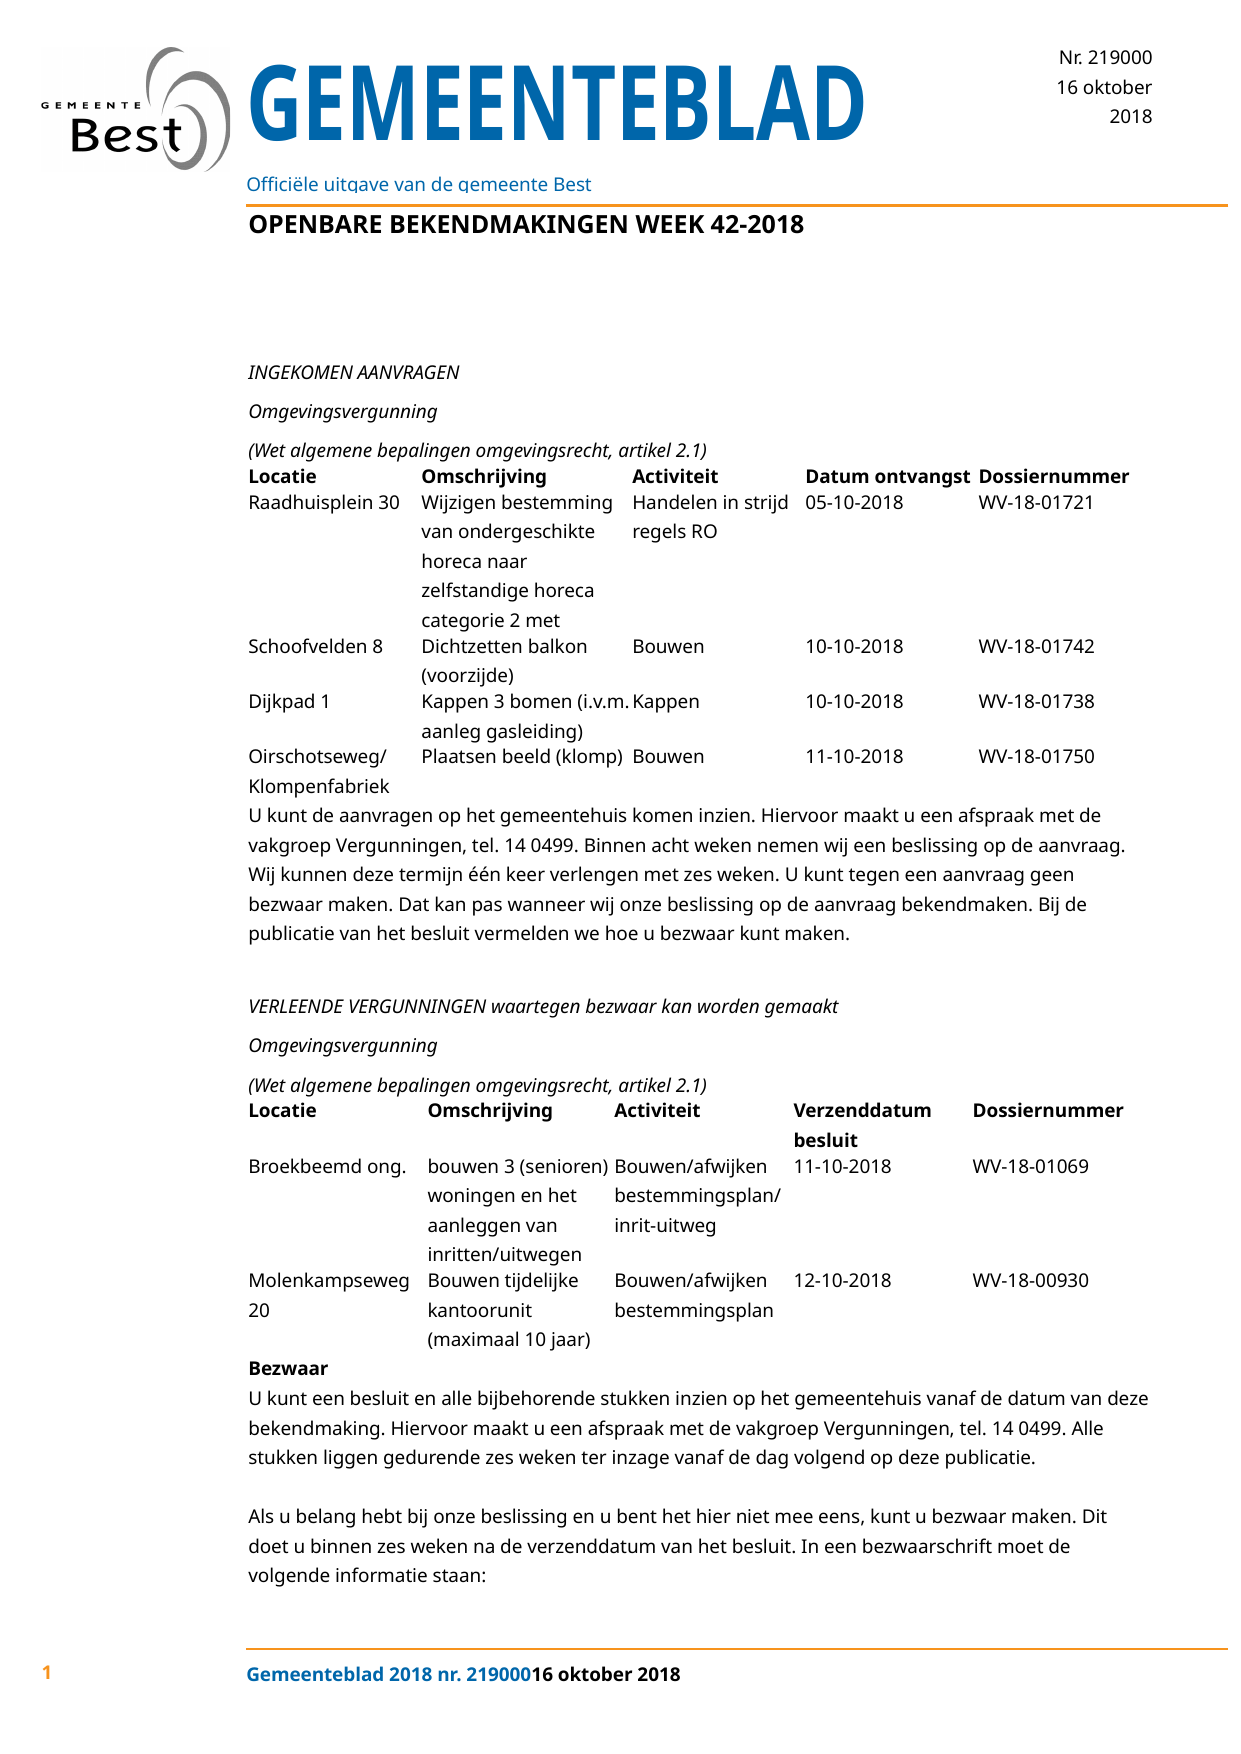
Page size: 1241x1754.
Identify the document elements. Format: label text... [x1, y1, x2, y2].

table_cell Schoofvelden 8 [248, 633, 421, 688]
table_cell WV-18-01721 [978, 489, 1152, 633]
table_cell 10-10-2018 [805, 633, 978, 688]
table_cell Wijzigen bestemming van ondergeschikte horeca naar zelfstandige horeca categorie 2 met [421, 489, 632, 633]
text Omgevingsvergunning [248, 1032, 1152, 1058]
table_cell Oirschotseweg/ Klompenfabriek [248, 744, 421, 799]
table_cell Dichtzetten balkon (voorzijde) [421, 633, 632, 688]
table_header Datum ontvangst [805, 463, 978, 489]
table_cell WV-18-01750 [978, 744, 1152, 799]
text OPENBARE BEKENDMAKINGEN WEEK 42-2018 [248, 207, 1152, 241]
table_cell Molenkampseweg 20 [248, 1268, 427, 1352]
table_cell Bouwen/afwijken bestemmingsplan/ inrit-uitweg [614, 1153, 793, 1267]
table_header Omschrijving [421, 463, 632, 489]
table_cell WV-18-01738 [978, 688, 1152, 744]
table_cell Kappen [632, 688, 805, 744]
table_header Activiteit [614, 1098, 793, 1153]
table_cell Bouwen [632, 633, 805, 688]
table_cell Handelen in strijd regels RO [632, 489, 805, 633]
table_cell bouwen 3 (senioren) woningen en het aanleggen van inritten/uitwegen [427, 1153, 614, 1267]
table_cell Kappen 3 bomen (i.v.m. aanleg gasleiding) [421, 688, 632, 744]
text U kunt de aanvragen op het gemeentehuis komen inzien. Hiervoor maakt u een afspraak met de vakgroep Vergunningen, tel. 14 0499. Binnen acht weken nemen wij een beslissing op de aanvraag. Wij kunnen deze termijn één keer verlengen met zes weken. U kunt tegen een aanvraag geen bezwaar maken. Dat kan pas wanneer wij onze beslissing op de aanvraag bekendmaken. Bij de publicatie van het besluit vermelden we hoe u bezwaar kunt maken. [248, 802, 1152, 946]
table_cell 12-10-2018 [793, 1268, 972, 1352]
table_header Dossiernummer [973, 1098, 1152, 1153]
table_cell 05-10-2018 [805, 489, 978, 633]
table_cell Bouwen tijdelijke kantoorunit (maximaal 10 jaar) [427, 1268, 614, 1352]
text INGEKOMEN AANVRAGEN [248, 359, 1152, 384]
picture [41, 47, 231, 172]
table_cell WV-18-00930 [973, 1268, 1152, 1352]
text (Wet algemene bepalingen omgevingsrecht, artikel 2.1) [248, 1072, 1152, 1097]
table_cell Raadhuisplein 30 [248, 489, 421, 633]
table_cell 11-10-2018 [805, 744, 978, 799]
table_cell Broekbeemd ong. [248, 1153, 427, 1267]
table_cell Plaatsen beeld (klomp) [421, 744, 632, 799]
text Als u belang hebt bij onze beslissing en u bent het hier niet mee eens, kunt u bezwaar maken. Dit doet u binnen zes weken na de verzenddatum van het besluit. In een bezwaarschrift moet de volgende informatie staan: [248, 1503, 1152, 1588]
text Bezwaar [248, 1356, 1152, 1381]
table_header Dossiernummer [978, 463, 1152, 489]
table_cell Bouwen/afwijken bestemmingsplan [614, 1268, 793, 1352]
table_cell WV-18-01069 [973, 1153, 1152, 1267]
text (Wet algemene bepalingen omgevingsrecht, artikel 2.1) [248, 437, 1152, 463]
table_header Locatie [248, 463, 421, 489]
table_cell WV-18-01742 [978, 633, 1152, 688]
text U kunt een besluit en alle bijbehorende stukken inzien op het gemeentehuis vanaf de datum van deze bekendmaking. Hiervoor maakt u een afspraak met de vakgroep Vergunningen, tel. 14 0499. Alle stukken liggen gedurende zes weken ter inzage vanaf de dag volgend op deze publicatie. [248, 1385, 1152, 1470]
table_header Verzenddatum besluit [793, 1098, 972, 1153]
table_cell 10-10-2018 [805, 688, 978, 744]
table_cell Dijkpad 1 [248, 688, 421, 744]
table_cell 11-10-2018 [793, 1153, 972, 1267]
table_header Omschrijving [427, 1098, 614, 1153]
text Omgevingsvergunning [248, 398, 1152, 424]
text VERLEENDE VERGUNNINGEN waartegen bezwaar kan worden gemaakt [248, 993, 1152, 1019]
table_cell Bouwen [632, 744, 805, 799]
table_header Locatie [248, 1098, 427, 1153]
table_header Activiteit [632, 463, 805, 489]
